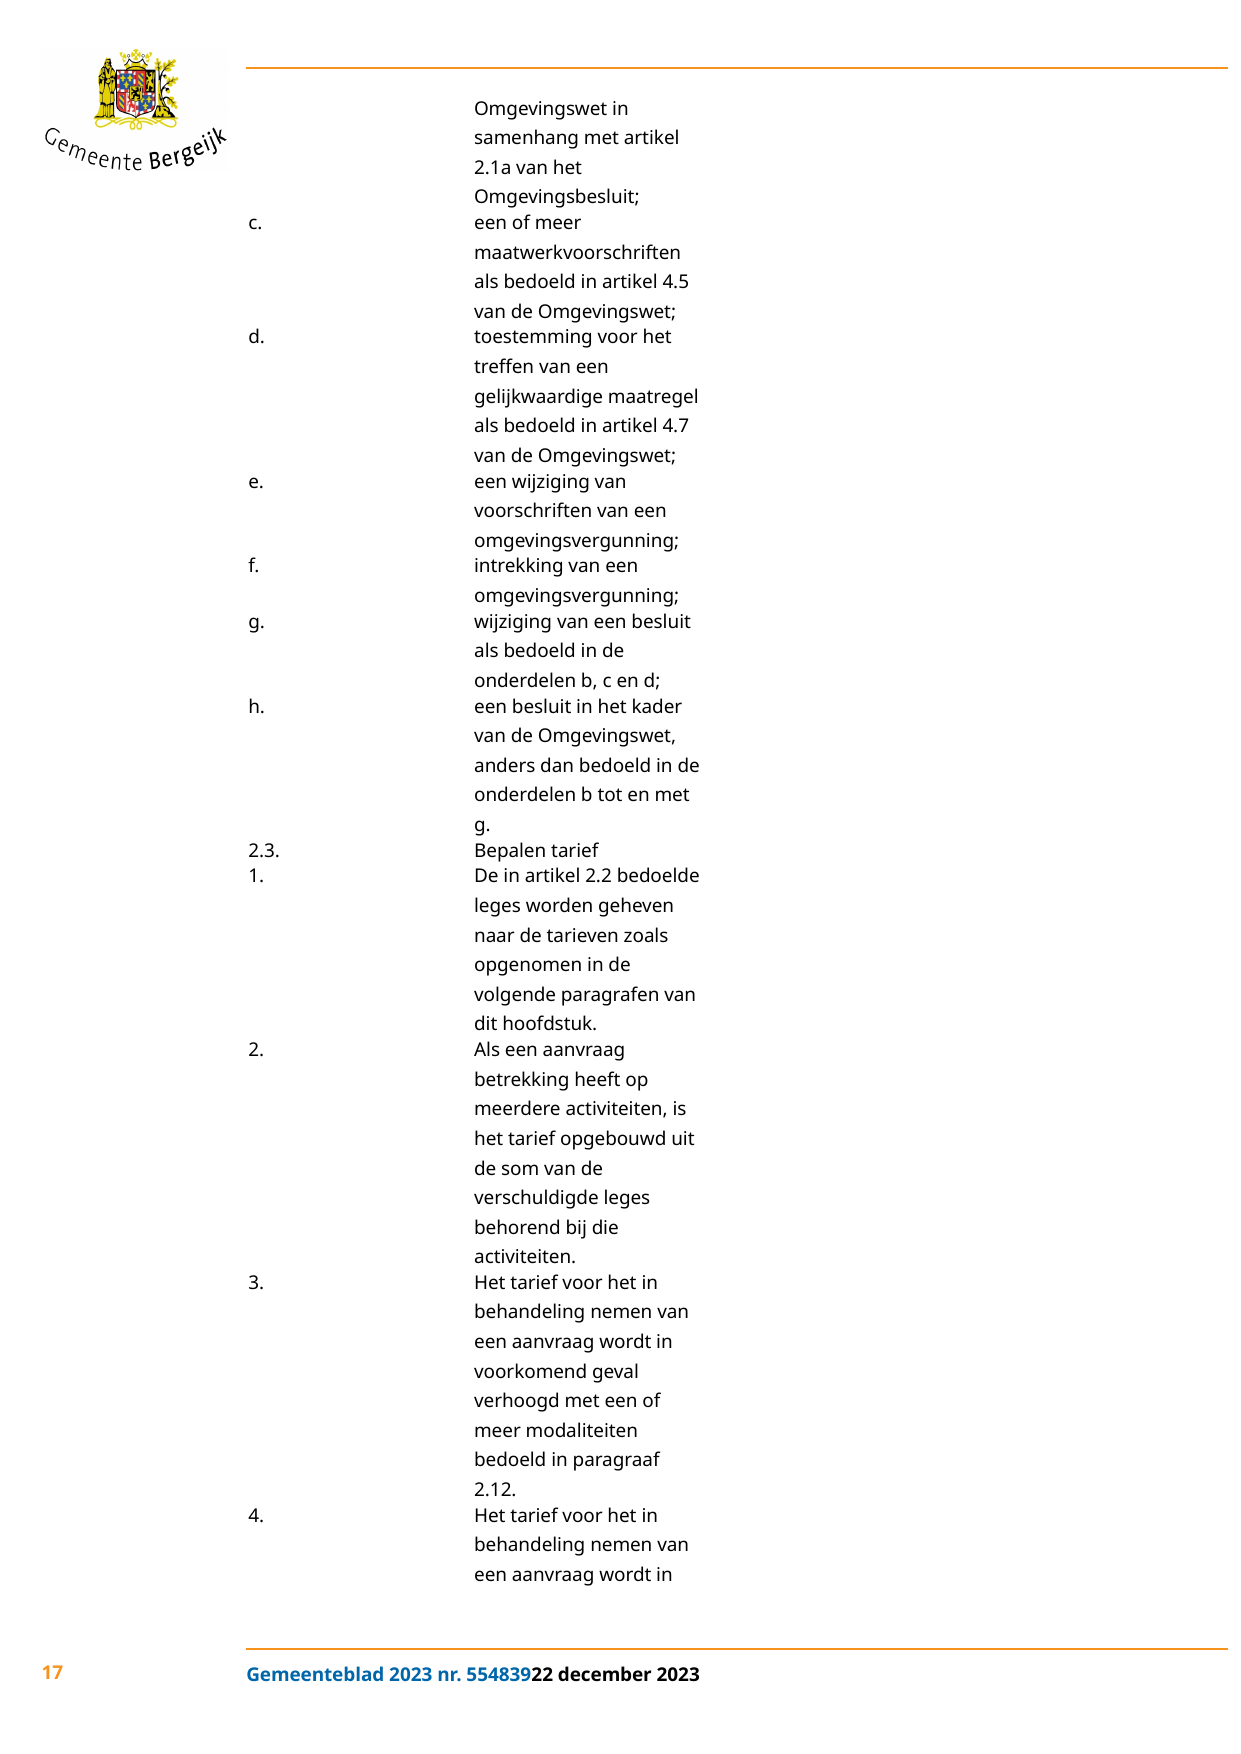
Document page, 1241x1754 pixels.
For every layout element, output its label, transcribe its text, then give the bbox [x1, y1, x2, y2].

table_cell [926, 209, 1152, 324]
table_cell De in artikel 2.2 bedoelde leges worden geheven naar de tarieven zoals opgenomen in de volgende paragrafen van dit hoofdstuk. [474, 863, 700, 1036]
table_cell 2.3. [248, 837, 474, 863]
table_cell een wijziging van voorschriften van een omgevingsvergunning; [474, 468, 700, 553]
table_cell intrekking van een omgevingsvergunning; [474, 553, 700, 608]
table_cell [248, 95, 474, 209]
table_cell h. [248, 693, 474, 837]
table_cell [926, 468, 1152, 553]
table_cell Omgevingswet in samenhang met artikel 2.1a van het Omgevingsbesluit; [474, 95, 700, 209]
table_cell [926, 95, 1152, 209]
table_cell Het tarief voor het in behandeling nemen van een aanvraag wordt in [474, 1502, 700, 1587]
table_cell [926, 1269, 1152, 1502]
table_cell f. [248, 553, 474, 608]
table_cell Als een aanvraag betrekking heeft op meerdere activiteiten, is het tarief opgebouwd uit de som van de verschuldigde leges behorend bij die activiteiten. [474, 1036, 700, 1269]
table_cell Het tarief voor het in behandeling nemen van een aanvraag wordt in voorkomend geval verhoogd met een of meer modaliteiten bedoeld in paragraaf 2.12. [474, 1269, 700, 1502]
table_cell [700, 608, 926, 693]
table_cell 1. [248, 863, 474, 1036]
table_cell e. [248, 468, 474, 553]
table_cell [700, 1502, 926, 1587]
table_cell 4. [248, 1502, 474, 1587]
table_cell [700, 95, 926, 209]
table_cell [700, 693, 926, 837]
table_cell [700, 1036, 926, 1269]
table_cell 2. [248, 1036, 474, 1269]
table_cell [926, 608, 1152, 693]
table_cell [926, 863, 1152, 1036]
table_cell [700, 553, 926, 608]
table_cell [700, 324, 926, 468]
table_cell [926, 1502, 1152, 1587]
table_cell Bepalen tarief [474, 837, 700, 863]
table_cell [700, 837, 926, 863]
table_cell g. [248, 608, 474, 693]
table_cell [700, 468, 926, 553]
table_cell toestemming voor het treffen van een gelijkwaardige maatregel als bedoeld in artikel 4.7 van de Omgevingswet; [474, 324, 700, 468]
picture [41, 47, 231, 172]
table_cell wijziging van een besluit als bedoeld in de onderdelen b, c en d; [474, 608, 700, 693]
table_cell een besluit in het kader van de Omgevingswet, anders dan bedoeld in de onderdelen b tot en met g. [474, 693, 700, 837]
table_cell [700, 1269, 926, 1502]
table_cell een of meer maatwerkvoorschriften als bedoeld in artikel 4.5 van de Omgevingswet; [474, 209, 700, 324]
table_cell d. [248, 324, 474, 468]
table_cell [700, 209, 926, 324]
table_cell [926, 837, 1152, 863]
table_cell [926, 553, 1152, 608]
table_cell [926, 324, 1152, 468]
table_cell [700, 863, 926, 1036]
table_cell [926, 1036, 1152, 1269]
table_cell 3. [248, 1269, 474, 1502]
table_cell [926, 693, 1152, 837]
table_cell c. [248, 209, 474, 324]
